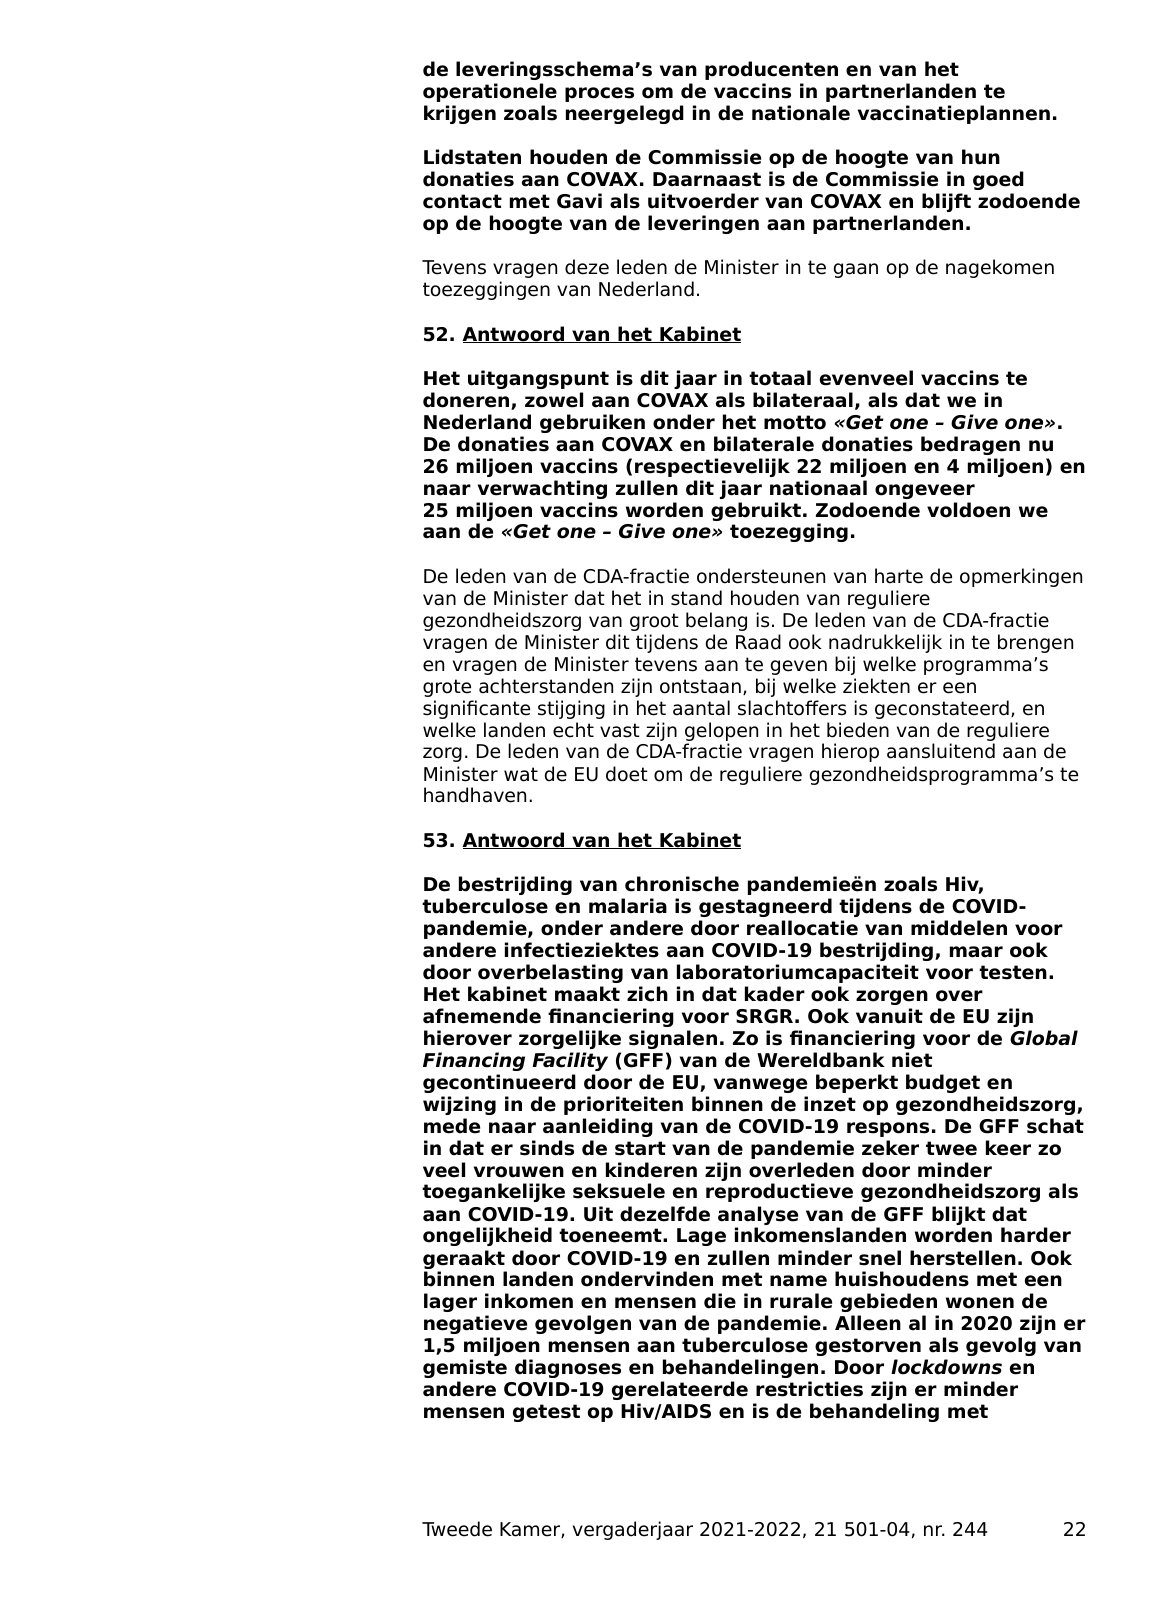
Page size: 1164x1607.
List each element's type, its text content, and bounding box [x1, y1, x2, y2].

text De leden van de CDA-fractie ondersteunen van harte de opmerkingen van de Minister dat het in stand houden van reguliere gezondheidszorg van groot belang is. De leden van de CDA-fractie vragen de Minister dit tijdens de Raad ook nadrukkelijk in te brengen en vragen de Minister tevens aan te geven bij welke programma’s grote achterstanden zijn ontstaan, bij welke ziekten er een significante stijging in het aantal slachtoffers is geconstateerd, en welke landen echt vast zijn gelopen in het bieden van de reguliere zorg. De leden van de CDA-fractie vragen hierop aansluitend aan de Minister wat de EU doet om de reguliere gezondheidsprogramma’s te handhaven. [422, 566, 1087, 807]
text Lidstaten houden de Commissie op de hoogte van hun donaties aan COVAX. Daarnaast is de Commissie in goed contact met Gavi als uitvoerder van COVAX en blijft zodoende op de hoogte van de leveringen aan partnerlanden. [422, 147, 1087, 235]
subtitle 52. Antwoord van het Kabinet [422, 323, 1087, 345]
subtitle 53. Antwoord van het Kabinet [422, 829, 1087, 852]
text de leveringsschema’s van producenten en van het operationele proces om de vaccins in partnerlanden te krijgen zoals neergelegd in de nationale vaccinatieplannen. [422, 59, 1087, 125]
text Tevens vragen deze leden de Minister in te gaan op de nagekomen toezeggingen van Nederland. [422, 257, 1087, 301]
text Het uitgangspunt is dit jaar in totaal evenveel vaccins te doneren, zowel aan COVAX als bilateraal, als dat we in Nederland gebruiken onder het motto «Get one – Give one». De donaties aan COVAX en bilaterale donaties bedragen nu 26 miljoen vaccins (respectievelijk 22 miljoen en 4 miljoen) en naar verwachting zullen dit jaar nationaal ongeveer 25 miljoen vaccins worden gebruikt. Zodoende voldoen we aan de «Get one – Give one» toezegging. [422, 368, 1087, 543]
text De bestrijding van chronische pandemieën zoals Hiv, tuberculose en malaria is gestagneerd tijdens de COVID-pandemie, onder andere door reallocatie van middelen voor andere infectieziektes aan COVID-19 bestrijding, maar ook door overbelasting van laboratoriumcapaciteit voor testen. Het kabinet maakt zich in dat kader ook zorgen over afnemende financiering voor SRGR. Ook vanuit de EU zijn hierover zorgelijke signalen. Zo is financiering voor de Global Financing Facility (GFF) van de Wereldbank niet gecontinueerd door de EU, vanwege beperkt budget en wijzing in de prioriteiten binnen de inzet op gezondheidszorg, mede naar aanleiding van de COVID-19 respons. De GFF schat in dat er sinds de start van de pandemie zeker twee keer zo veel vrouwen en kinderen zijn overleden door minder toegankelijke seksuele en reproductieve gezondheidszorg als aan COVID-19. Uit dezelfde analyse van de GFF blijkt dat ongelijkheid toeneemt. Lage inkomenslanden worden harder geraakt door COVID-19 en zullen minder snel herstellen. Ook binnen landen ondervinden met name huishoudens met een lager inkomen en mensen die in rurale gebieden wonen de negatieve gevolgen van de pandemie. Alleen al in 2020 zijn er 1,5 miljoen mensen aan tuberculose gestorven als gevolg van gemiste diagnoses en behandelingen. Door lockdowns en andere COVID-19 gerelateerde restricties zijn er minder mensen getest op Hiv/AIDS en is de behandeling met [422, 874, 1087, 1423]
